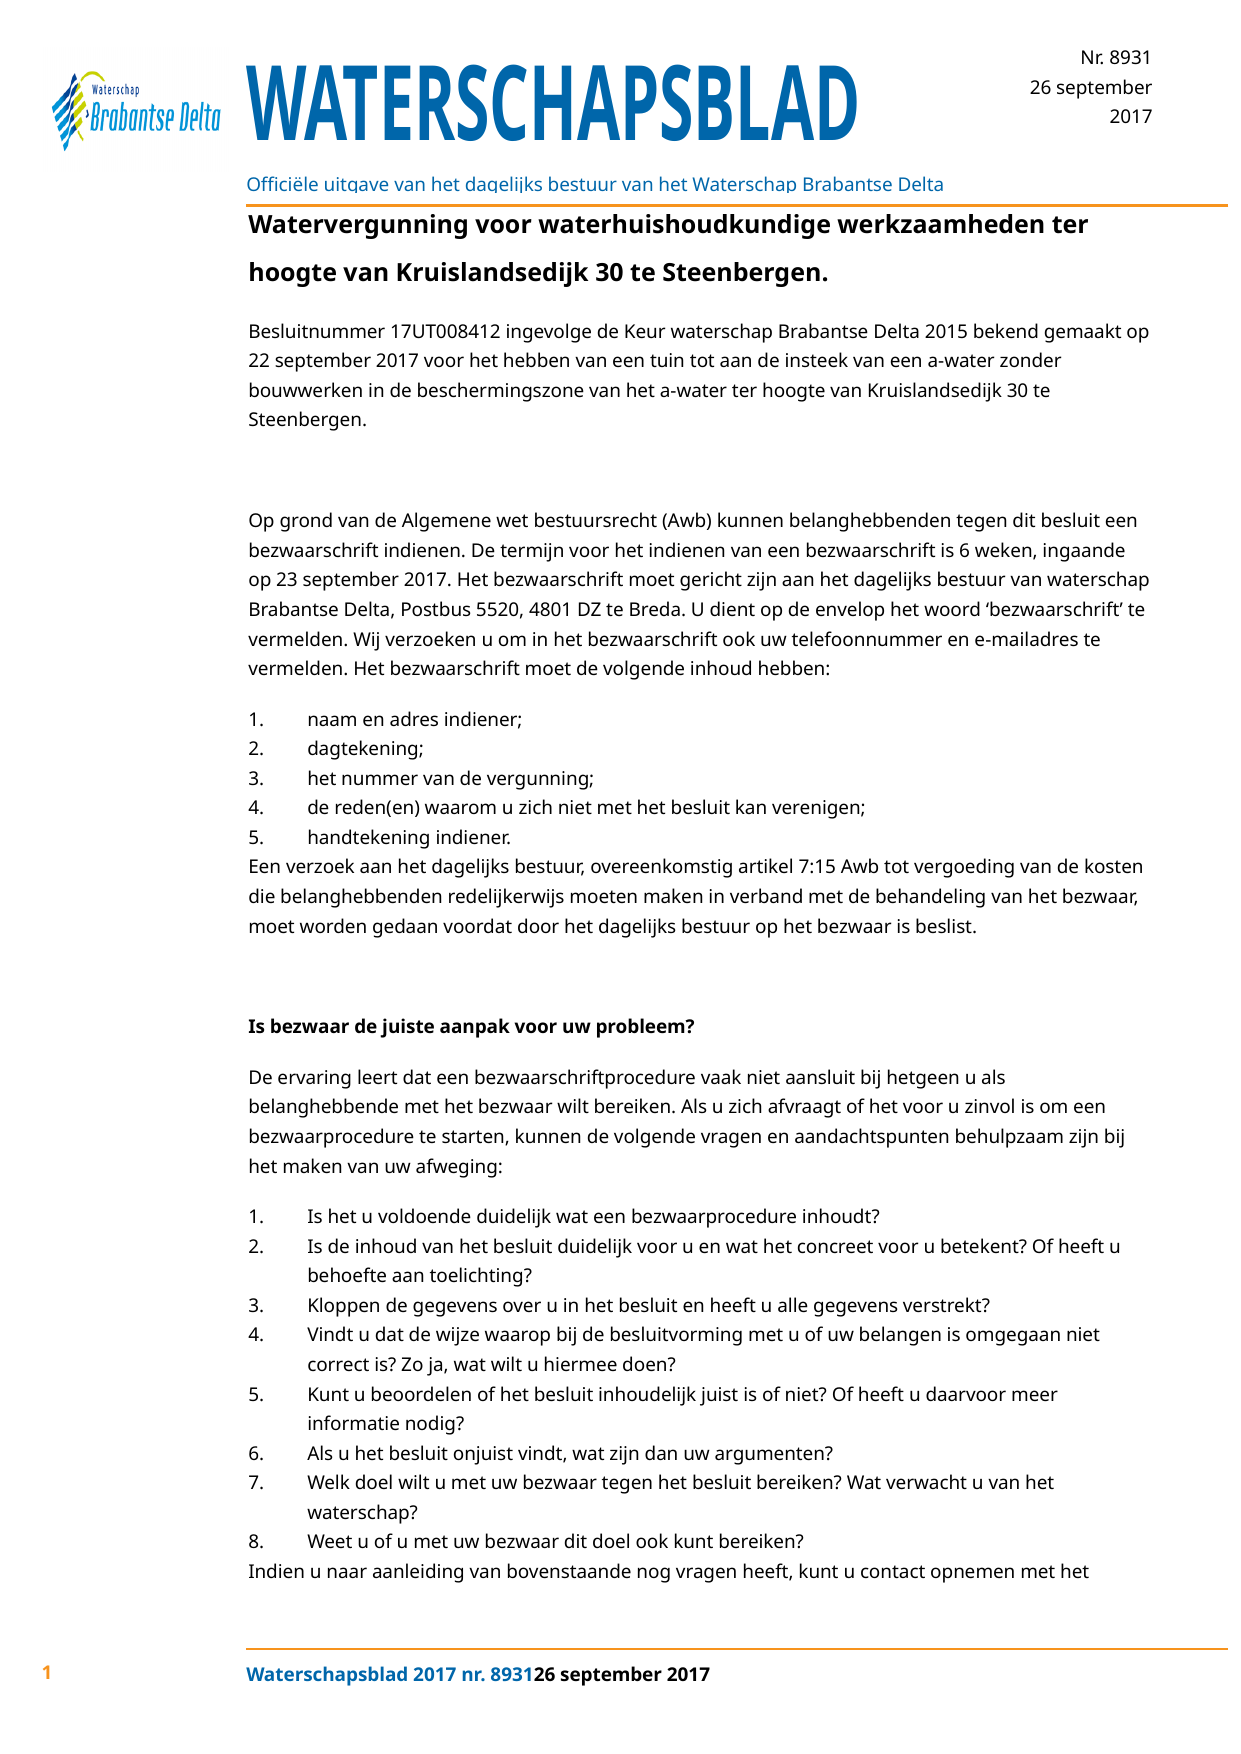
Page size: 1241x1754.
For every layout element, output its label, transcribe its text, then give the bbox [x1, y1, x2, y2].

text De ervaring leert dat een bezwaarschriftprocedure vaak niet aansluit bij hetgeen u als belanghebbende met het bezwaar wilt bereiken. Als u zich afvraagt of het voor u zinvol is om een bezwaarprocedure te starten, kunnen de volgende vragen en aandachtspunten behulpzaam zijn bij het maken van uw afweging: [248, 1064, 1152, 1179]
list Welk doel wilt u met uw bezwaar tegen het besluit bereiken? Wat verwacht u van het waterschap? [248, 1469, 1152, 1525]
text Op grond van de Algemene wet bestuursrecht (Awb) kunnen belanghebbenden tegen dit besluit een bezwaarschrift indienen. De termijn voor het indienen van een bezwaarschrift is 6 weken, ingaande op 23 september 2017. Het bezwaarschrift moet gericht zijn aan het dagelijks bestuur van waterschap Brabantse Delta, Postbus 5520, 4801 DZ te Breda. U dient op de envelop het woord ‘bezwaarschrift’ te vermelden. Wij verzoeken u om in het bezwaarschrift ook uw telefoonnummer en e‑mailadres te vermelden. Het bezwaarschrift moet de volgende inhoud hebben: [248, 507, 1152, 681]
text Indien u naar aanleiding van bovenstaande nog vragen heeft, kunt u contact opnemen met het [248, 1558, 1152, 1584]
list het nummer van de vergunning; [248, 765, 1152, 791]
list Weet u of u met uw bezwaar dit doel ook kunt bereiken? [248, 1529, 1152, 1554]
list handtekening indiener. [248, 824, 1152, 850]
list Is de inhoud van het besluit duidelijk voor u en wat het concreet voor u betekent? Of heeft u behoefte aan toelichting? [248, 1233, 1152, 1288]
text Besluitnummer 17UT008412 ingevolge de Keur waterschap Brabantse Delta 2015 bekend gemaakt op 22 september 2017 voor het hebben van een tuin tot aan de insteek van een a-water zonder bouwwerken in de beschermingszone van het a-water ter hoogte van Kruislandsedijk 30 te Steenbergen. [248, 318, 1152, 432]
list dagtekening; [248, 735, 1152, 761]
text Watervergunning voor waterhuishoudkundige werkzaamheden ter hoogte van Kruislandsedijk 30 te Steenbergen. [248, 207, 1152, 288]
list Is het u voldoende duidelijk wat een bezwaarprocedure inhoudt? [248, 1203, 1152, 1229]
list Kloppen de gegevens over u in het besluit en heeft u alle gegevens verstrekt? [248, 1292, 1152, 1318]
list Als u het besluit onjuist vindt, wat zijn dan uw argumenten? [248, 1440, 1152, 1466]
list de reden(en) waarom u zich niet met het besluit kan verenigen; [248, 794, 1152, 820]
list Vindt u dat de wijze waarop bij de besluitvorming met u of uw belangen is omgegaan niet correct is? Zo ja, wat wilt u hiermee doen? [248, 1322, 1152, 1377]
picture [41, 47, 231, 172]
text Een verzoek aan het dagelijks bestuur, overeenkomstig artikel 7:15 Awb tot vergoeding van de kosten die belanghebbenden redelijkerwijs moeten maken in verband met de behandeling van het bezwaar, moet worden gedaan voordat door het dagelijks bestuur op het bezwaar is beslist. [248, 854, 1152, 939]
list Kunt u beoordelen of het besluit inhoudelijk juist is of niet? Of heeft u daarvoor meer informatie nodig? [248, 1381, 1152, 1436]
text Is bezwaar de juiste aanpak voor uw probleem? [248, 1014, 1152, 1039]
list naam en adres indiener; [248, 706, 1152, 732]
